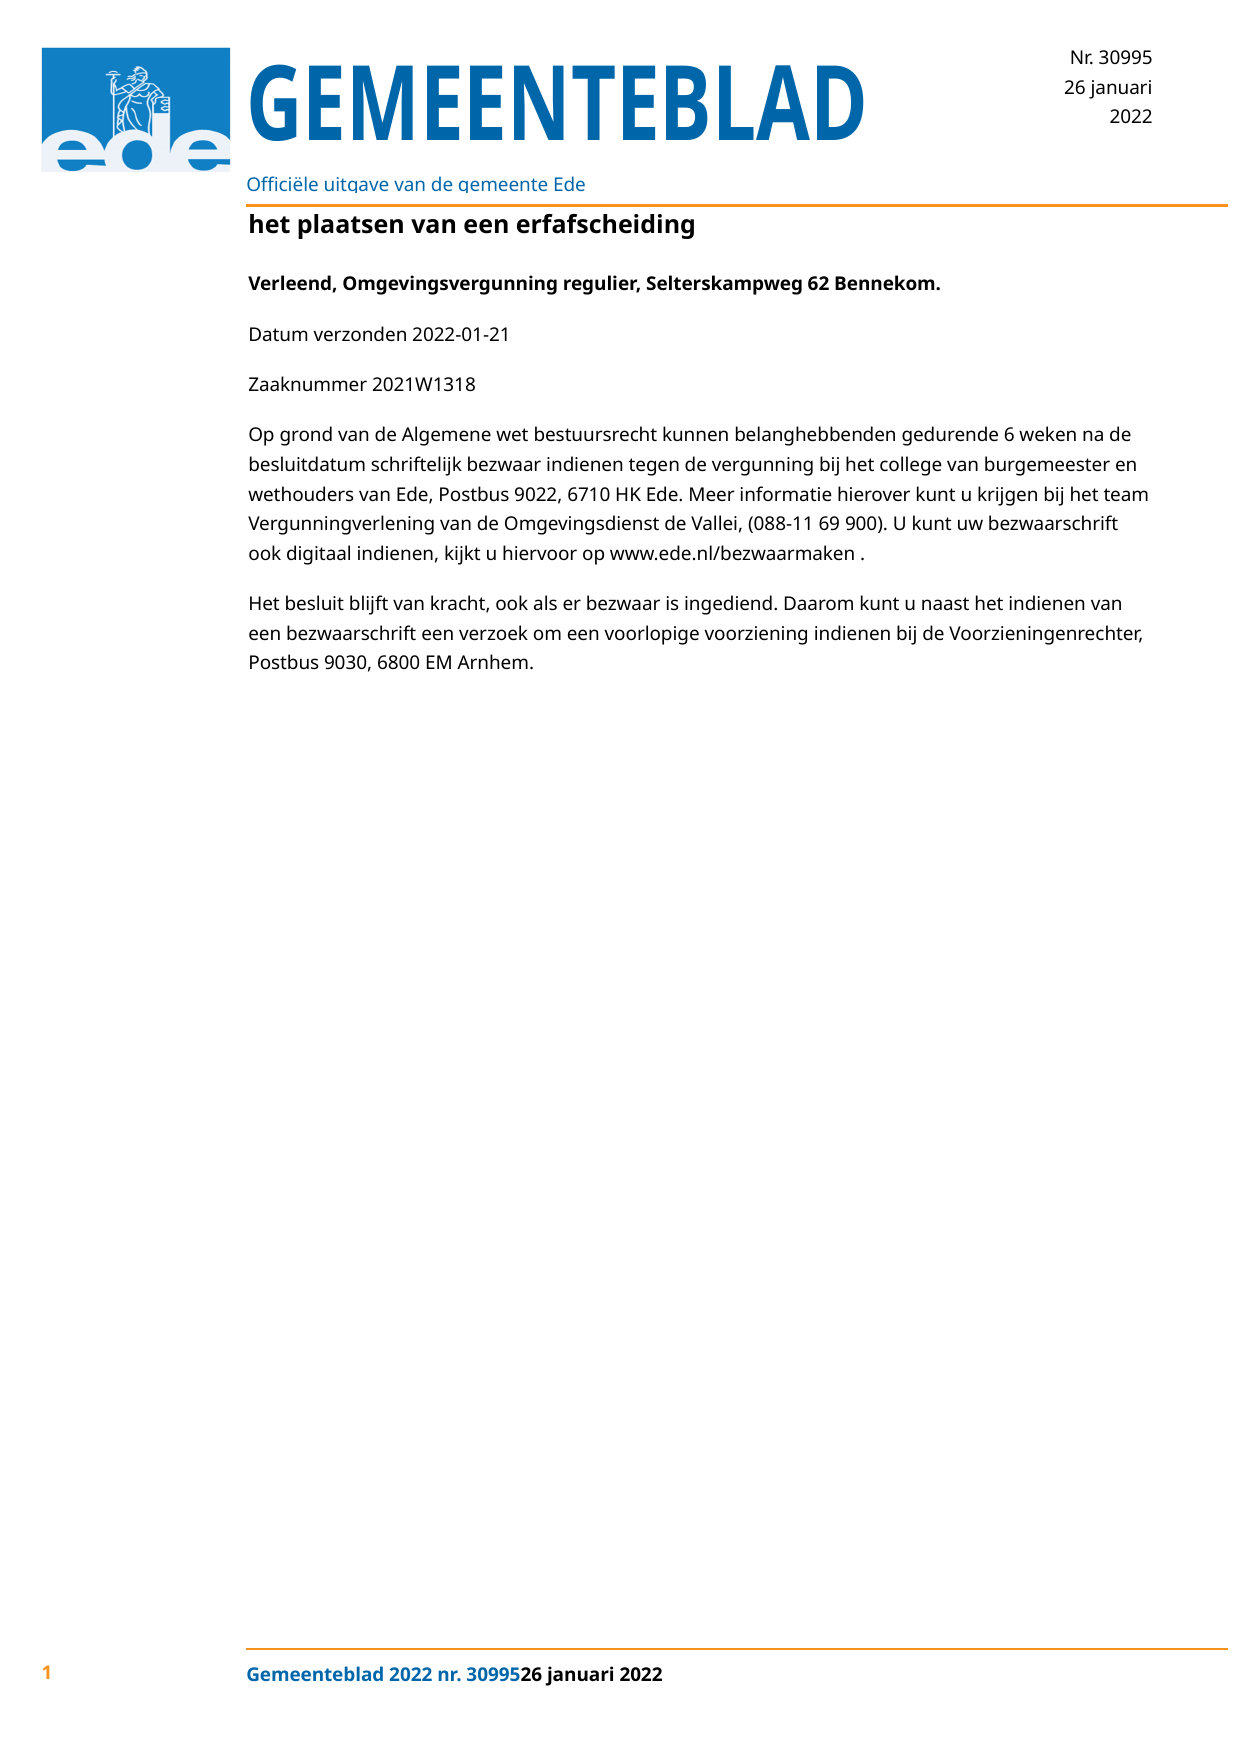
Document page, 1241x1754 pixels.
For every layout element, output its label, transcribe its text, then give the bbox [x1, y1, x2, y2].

text het plaatsen van een erfafscheiding [248, 207, 1152, 241]
picture [41, 47, 231, 172]
text Verleend, Omgevingsvergunning regulier, Selterskampweg 62 Bennekom. [248, 270, 1152, 296]
text Op grond van de Algemene wet bestuursrecht kunnen belanghebbenden gedurende 6 weken na de besluitdatum schriftelijk bezwaar indienen tegen de vergunning bij het college van burgemeester en wethouders van Ede, Postbus 9022, 6710 HK Ede. Meer informatie hierover kunt u krijgen bij het team Vergunningverlening van de Omgevingsdienst de Vallei, (088-11 69 900). U kunt uw bezwaarschrift ook digitaal indienen, kijkt u hiervoor op www.ede.nl/bezwaarmaken . [248, 422, 1152, 566]
text Het besluit blijft van kracht, ook als er bezwaar is ingediend. Daarom kunt u naast het indienen van een bezwaarschrift een verzoek om een voorlopige voorziening indienen bij de Voorzieningenrechter, Postbus 9030, 6800 EM Arnhem. [248, 590, 1152, 675]
text Zaaknummer 2021W1318 [248, 371, 1152, 397]
text Datum verzonden 2022-01-21 [248, 321, 1152, 346]
